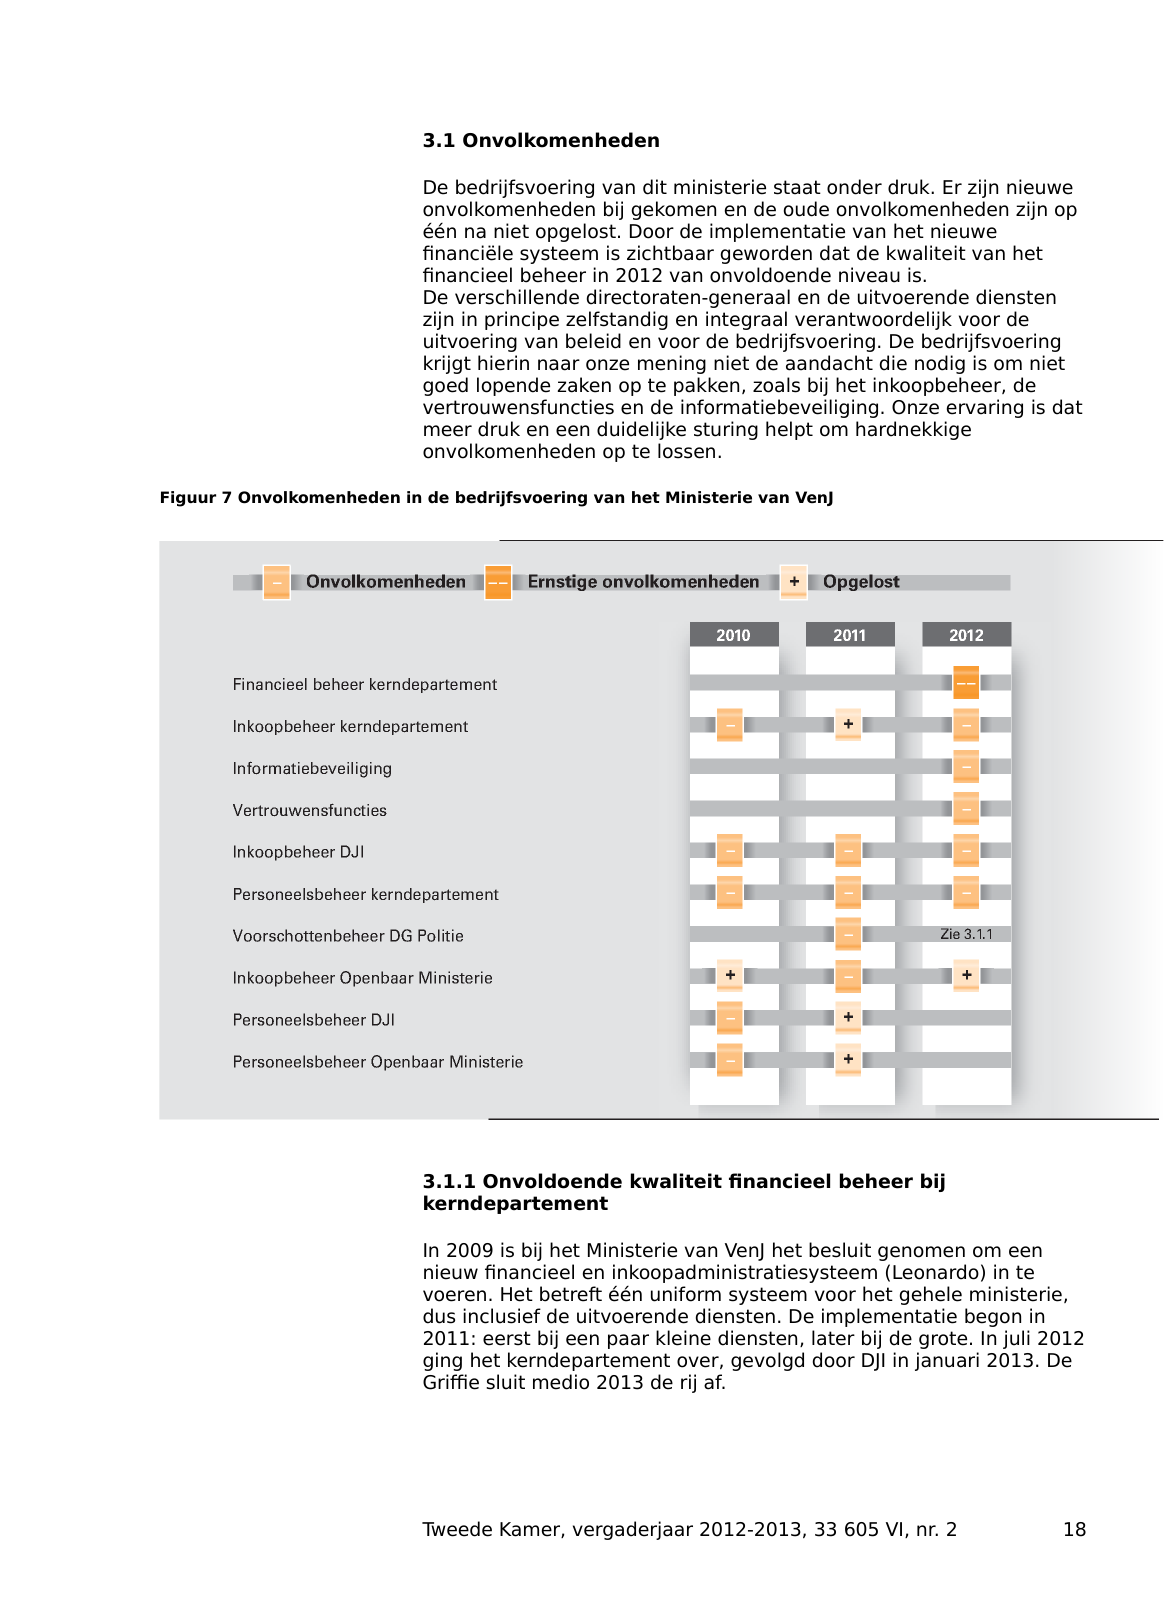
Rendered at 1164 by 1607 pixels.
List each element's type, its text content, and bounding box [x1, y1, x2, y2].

subtitle 3.1 Onvolkomenheden [422, 130, 1087, 152]
text In 2009 is bij het Ministerie van VenJ het besluit genomen om een nieuw financieel en inkoopadministratiesysteem (Leonardo) in te voeren. Het betreft één uniform systeem voor het gehele ministerie, dus inclusief de uitvoerende diensten. De implementatie begon in 2011: eerst bij een paar kleine diensten, later bij de grote. In juli 2012 ging het kerndepartement over, gevolgd door DJI in januari 2013. De Griffie sluit medio 2013 de rij af. [422, 1240, 1087, 1394]
text Figuur 7 Onvolkomenheden in de bedrijfsvoering van het Ministerie van VenJ [159, 489, 1163, 507]
text De verschillende directoraten-generaal en de uitvoerende diensten zijn in principe zelfstandig en integraal verantwoordelijk voor de uitvoering van beleid en voor de bedrijfsvoering. De bedrijfsvoering krijgt hierin naar onze mening niet de aandacht die nodig is om niet goed lopende zaken op te pakken, zoals bij het inkoopbeheer, de vertrouwensfuncties en de informatiebeveiliging. Onze ervaring is dat meer druk en een duidelijke sturing helpt om hardnekkige onvolkomenheden op te lossen. [422, 287, 1087, 463]
subtitle 3.1.1 Onvoldoende kwaliteit financieel beheer bij kerndepartement [422, 1171, 1087, 1215]
picture [159, 540, 1164, 1120]
text De bedrijfsvoering van dit ministerie staat onder druk. Er zijn nieuwe onvolkomenheden bij gekomen en de oude onvolkomenheden zijn op één na niet opgelost. Door de implementatie van het nieuwe financiële systeem is zichtbaar geworden dat de kwaliteit van het financieel beheer in 2012 van onvoldoende niveau is. [422, 177, 1087, 287]
